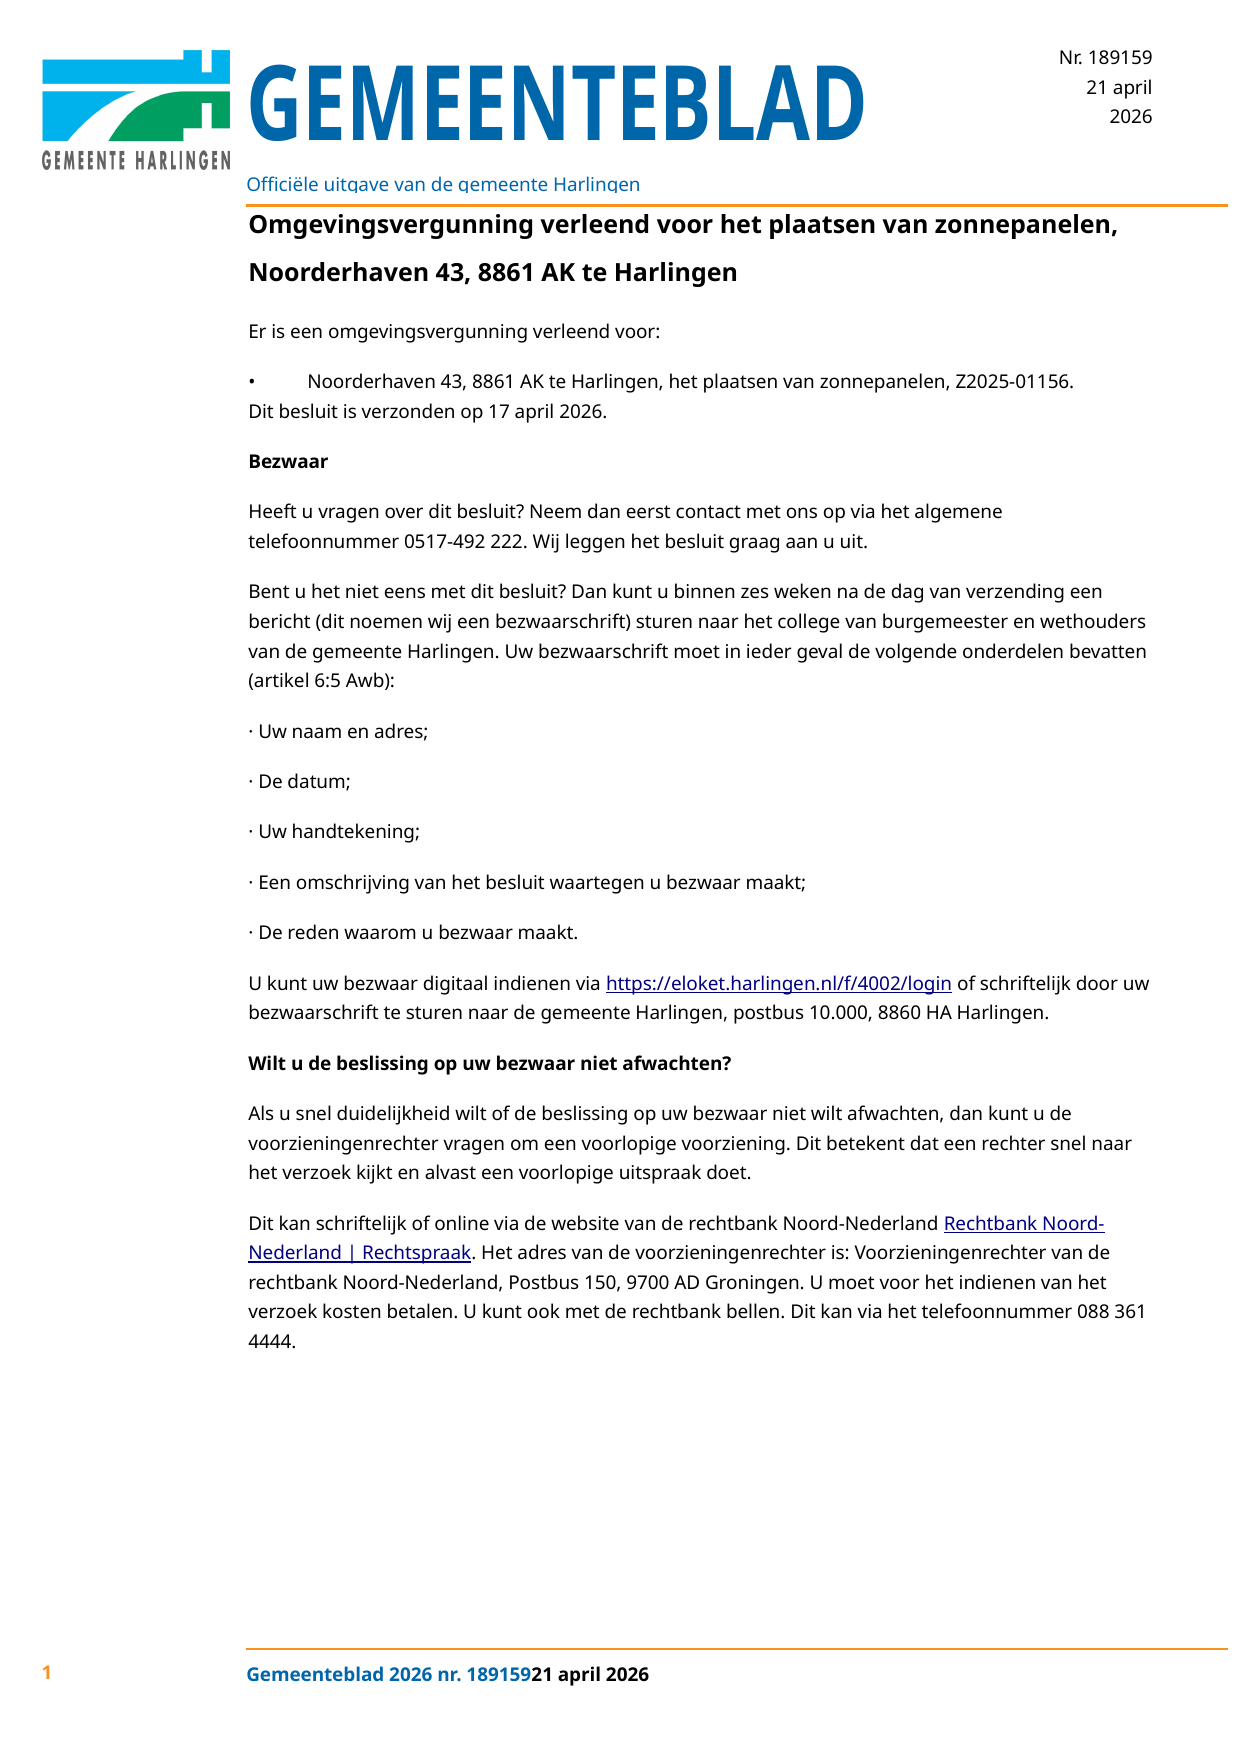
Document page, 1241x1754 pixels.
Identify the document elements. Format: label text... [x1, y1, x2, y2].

text Dit kan schriftelijk of online via de website van de rechtbank Noord-Nederland Rechtbank Noord-Nederland | Rechtspraak. Het adres van de voorzieningenrechter is: Voorzieningenrechter van de rechtbank Noord-Nederland, Postbus 150, 9700 AD Groningen. U moet voor het indienen van het verzoek kosten betalen. U kunt ook met de rechtbank bellen. Dit kan via het telefoonnummer 088 361 4444. [248, 1210, 1152, 1354]
text · De datum; [248, 768, 1152, 794]
text · De reden waarom u bezwaar maakt. [248, 919, 1152, 945]
text Bezwaar [248, 448, 1152, 474]
text · Uw naam en adres; [248, 718, 1152, 744]
text · Een omschrijving van het besluit waartegen u bezwaar maakt; [248, 869, 1152, 895]
text Omgevingsvergunning verleend voor het plaatsen van zonnepanelen, Noorderhaven 43, 8861 AK te Harlingen [248, 207, 1152, 288]
text Als u snel duidelijkheid wilt of de beslissing op uw bezwaar niet wilt afwachten, dan kunt u de voorzieningenrechter vragen om een voorlopige voorziening. Dit betekent dat een rechter snel naar het verzoek kijkt en alvast een voorlopige uitspraak doet. [248, 1100, 1152, 1185]
text Wilt u de beslissing op uw bezwaar niet afwachten? [248, 1050, 1152, 1076]
text · Uw handtekening; [248, 819, 1152, 844]
text Er is een omgevingsvergunning verleend voor: [248, 318, 1152, 344]
text Heeft u vragen over dit besluit? Neem dan eerst contact met ons op via het algemene telefoonnummer 0517-492 222. Wij leggen het besluit graag aan u uit. [248, 499, 1152, 554]
text Bent u het niet eens met dit besluit? Dan kunt u binnen zes weken na de dag van verzending een bericht (dit noemen wij een bezwaarschrift) sturen naar het college van burgemeester en wethouders van de gemeente Harlingen. Uw bezwaarschrift moet in ieder geval de volgende onderdelen bevatten (artikel 6:5 Awb): [248, 579, 1152, 693]
text Dit besluit is verzonden op 17 april 2026. [248, 398, 1152, 424]
text U kunt uw bezwaar digitaal indienen via https://eloket.harlingen.nl/f/4002/login of schriftelijk door uw bezwaarschrift te sturen naar de gemeente Harlingen, postbus 10.000, 8860 HA Harlingen. [248, 970, 1152, 1025]
picture [41, 47, 231, 172]
list Noorderhaven 43, 8861 AK te Harlingen, het plaatsen van zonnepanelen, Z2025-01156. [248, 368, 1152, 394]
